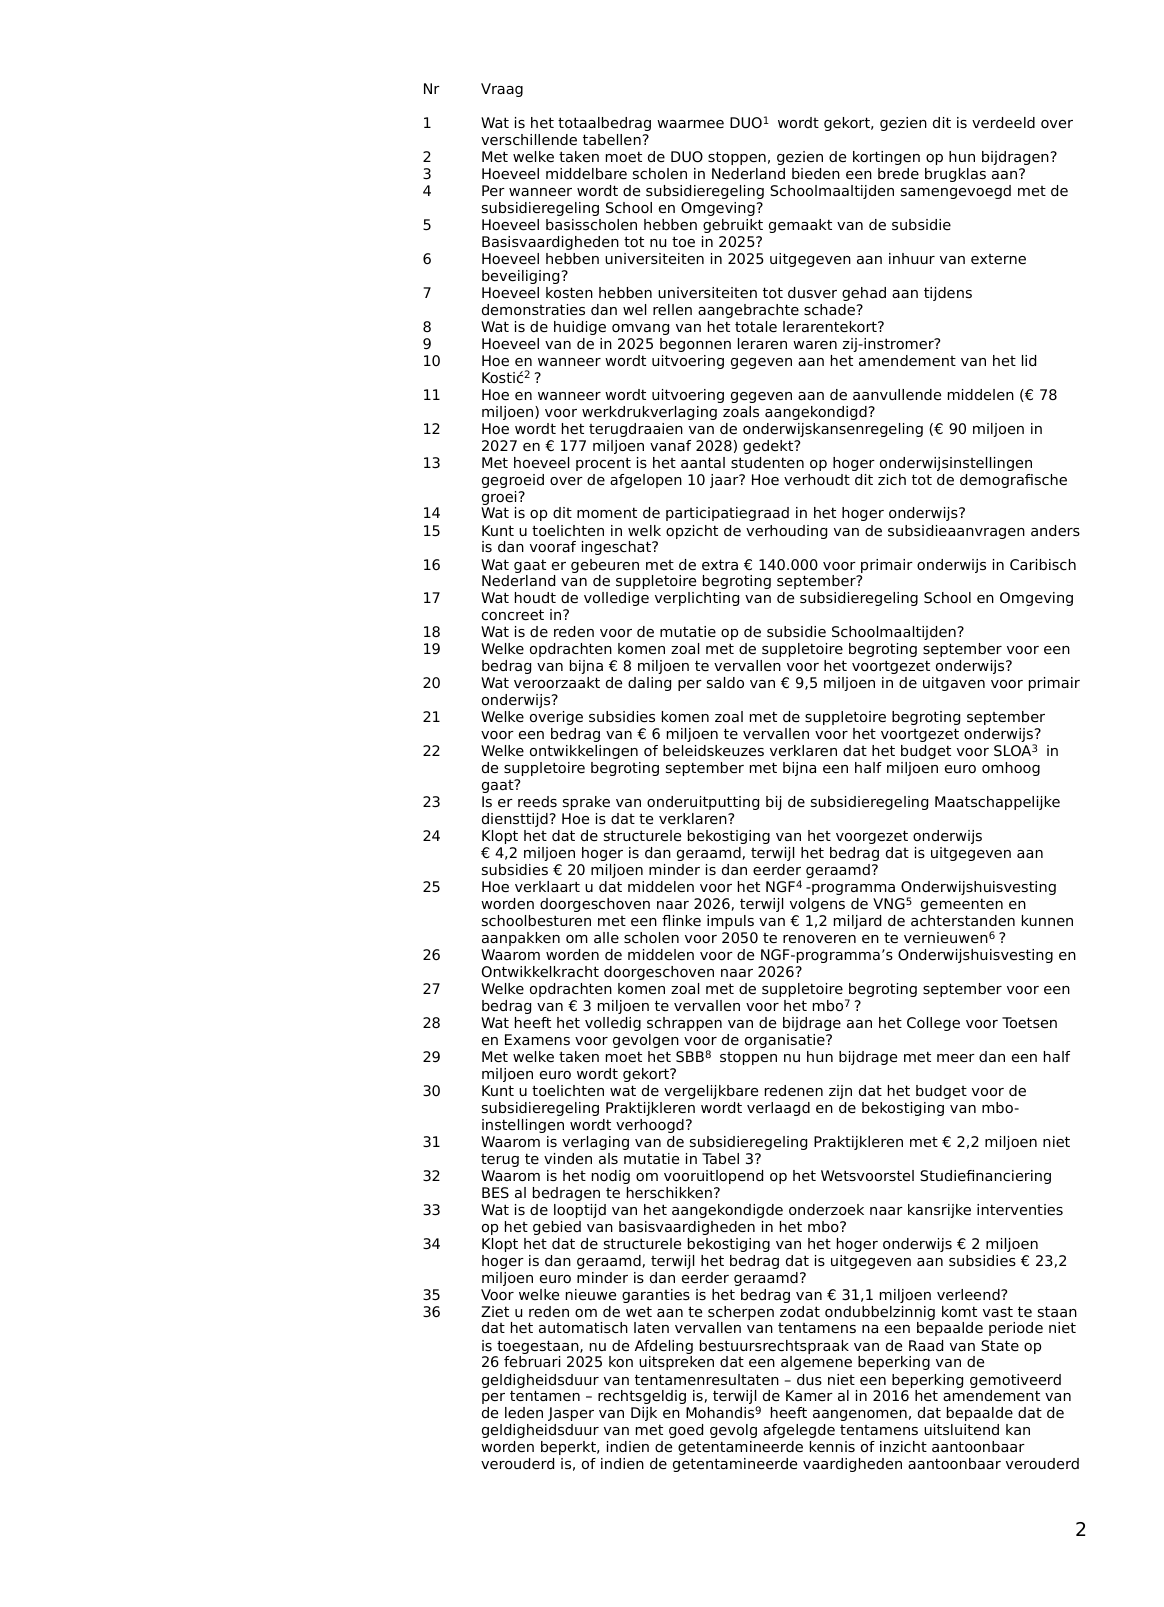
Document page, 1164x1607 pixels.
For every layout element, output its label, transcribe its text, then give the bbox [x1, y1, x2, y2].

table_cell Waarom is het nodig om vooruitlopend op het Wetsvoorstel Studiefinanciering BES al bedragen te herschikken? [475, 1168, 1087, 1202]
table_cell 8 [422, 319, 475, 336]
table_cell Is er reeds sprake van onderuitputting bij de subsidieregeling Maatschappelijke diensttijd? Hoe is dat te verklaren? [475, 794, 1087, 828]
table_cell 15 [422, 523, 475, 556]
table_cell Wat is op dit moment de participatiegraad in het hoger onderwijs? [475, 505, 1087, 522]
table_cell 19 [422, 641, 475, 675]
table_cell Wat gaat er gebeuren met de extra € 140.000 voor primair onderwijs in Caribisch Nederland van de suppletoire begroting september? [475, 556, 1087, 590]
table_cell Wat is de huidige omvang van het totale lerarentekort? [475, 319, 1087, 336]
table_cell 11 [422, 387, 475, 421]
table_cell Waarom is verlaging van de subsidieregeling Praktijkleren met € 2,2 miljoen niet terug te vinden als mutatie in Tabel 3? [475, 1134, 1087, 1168]
table_cell 14 [422, 505, 475, 522]
table_header Vraag [475, 81, 1087, 98]
table_cell 5 [422, 217, 475, 251]
table_cell 18 [422, 624, 475, 641]
table_cell 1 [422, 115, 475, 149]
table_cell 6 [422, 251, 475, 285]
table_cell 2 [422, 149, 475, 166]
table_cell 21 [422, 709, 475, 743]
table_cell 9 [422, 336, 475, 353]
table_cell Hoe wordt het terugdraaien van de onderwijskansenregeling (€ 90 miljoen in 2027 en € 177 miljoen vanaf 2028) gedekt? [475, 421, 1087, 454]
table_cell 30 [422, 1083, 475, 1134]
table_cell Wat heeft het volledig schrappen van de bijdrage aan het College voor Toetsen en Examens voor gevolgen voor de organisatie? [475, 1015, 1087, 1049]
table_cell Welke overige subsidies komen zoal met de suppletoire begroting september voor een bedrag van € 6 miljoen te vervallen voor het voortgezet onderwijs? [475, 709, 1087, 743]
table_cell Hoe en wanneer wordt uitvoering gegeven aan de aanvullende middelen (€ 78 miljoen) voor werkdrukverlaging zoals aangekondigd? [475, 387, 1087, 421]
table_cell Hoeveel hebben universiteiten in 2025 uitgegeven aan inhuur van externe beveiliging? [475, 251, 1087, 285]
table_cell Ziet u reden om de wet aan te scherpen zodat ondubbelzinnig komt vast te staan dat het automatisch laten vervallen van tentamens na een bepaalde periode niet is toegestaan, nu de Afdeling bestuursrechtspraak van de Raad van State op 26 februari 2025 kon uitspreken dat een algemene beperking van de geldigheidsduur van tentamenresultaten – dus niet een beperking gemotiveerd per tentamen – rechtsgeldig is, terwijl de Kamer al in 2016 het amendement van de leden Jasper van Dijk en Mohandis9 heeft aangenomen, dat bepaalde dat de geldigheidsduur van met goed gevolg afgelegde tentamens uitsluitend kan worden beperkt, indien de getentamineerde kennis of inzicht aantoonbaar verouderd is, of indien de getentamineerde vaardigheden aantoonbaar verouderd [475, 1304, 1087, 1473]
table_cell Met welke taken moet het SBB8 stoppen nu hun bijdrage met meer dan een half miljoen euro wordt gekort? [475, 1049, 1087, 1083]
table_cell 32 [422, 1168, 475, 1202]
table_cell 23 [422, 794, 475, 828]
table_cell 3 [422, 166, 475, 183]
table_cell Kunt u toelichten wat de vergelijkbare redenen zijn dat het budget voor de subsidieregeling Praktijkleren wordt verlaagd en de bekostiging van mbo-instellingen wordt verhoogd? [475, 1083, 1087, 1134]
table_cell 12 [422, 421, 475, 454]
table_cell 31 [422, 1134, 475, 1168]
table_cell [422, 98, 475, 115]
table_cell Per wanneer wordt de subsidieregeling Schoolmaaltijden samengevoegd met de subsidieregeling School en Omgeving? [475, 183, 1087, 217]
table_cell Met welke taken moet de DUO stoppen, gezien de kortingen op hun bijdragen? [475, 149, 1087, 166]
table_cell 22 [422, 743, 475, 794]
table_cell Klopt het dat de structurele bekostiging van het hoger onderwijs € 2 miljoen hoger is dan geraamd, terwijl het bedrag dat is uitgegeven aan subsidies € 23,2 miljoen euro minder is dan eerder geraamd? [475, 1236, 1087, 1286]
table_cell Welke opdrachten komen zoal met de suppletoire begroting september voor een bedrag van bijna € 8 miljoen te vervallen voor het voortgezet onderwijs? [475, 641, 1087, 675]
table_cell Wat veroorzaakt de daling per saldo van € 9,5 miljoen in de uitgaven voor primair onderwijs? [475, 675, 1087, 709]
table_cell 26 [422, 947, 475, 981]
table_cell 13 [422, 455, 475, 505]
table_cell 20 [422, 675, 475, 709]
table_cell 36 [422, 1304, 475, 1473]
table_cell Voor welke nieuwe garanties is het bedrag van € 31,1 miljoen verleend? [475, 1286, 1087, 1303]
table_cell Hoeveel van de in 2025 begonnen leraren waren zij-instromer? [475, 336, 1087, 353]
table_cell Wat is de looptijd van het aangekondigde onderzoek naar kansrijke interventies op het gebied van basisvaardigheden in het mbo? [475, 1202, 1087, 1236]
table_cell 10 [422, 353, 475, 387]
table_cell Welke ontwikkelingen of beleidskeuzes verklaren dat het budget voor SLOA3 in de suppletoire begroting september met bijna een half miljoen euro omhoog gaat? [475, 743, 1087, 794]
table_cell Klopt het dat de structurele bekostiging van het voorgezet onderwijs € 4,2 miljoen hoger is dan geraamd, terwijl het bedrag dat is uitgegeven aan subsidies € 20 miljoen minder is dan eerder geraamd? [475, 828, 1087, 879]
table_cell Wat houdt de volledige verplichting van de subsidieregeling School en Omgeving concreet in? [475, 590, 1087, 624]
table_cell [475, 98, 1087, 115]
table_cell 27 [422, 981, 475, 1015]
table_header Nr [422, 81, 475, 98]
table_cell Welke opdrachten komen zoal met de suppletoire begroting september voor een bedrag van € 3 miljoen te vervallen voor het mbo7? [475, 981, 1087, 1015]
table_cell Wat is het totaalbedrag waarmee DUO1 wordt gekort, gezien dit is verdeeld over verschillende tabellen? [475, 115, 1087, 149]
table_cell 33 [422, 1202, 475, 1236]
table_cell 7 [422, 285, 475, 319]
table_cell Hoe en wanneer wordt uitvoering gegeven aan het amendement van het lid Kostić2? [475, 353, 1087, 387]
table_cell 24 [422, 828, 475, 879]
table_cell 35 [422, 1286, 475, 1303]
table_cell Hoe verklaart u dat middelen voor het NGF4-programma Onderwijshuisvesting worden doorgeschoven naar 2026, terwijl volgens de VNG5 gemeenten en schoolbesturen met een flinke impuls van € 1,2 miljard de achterstanden kunnen aanpakken om alle scholen voor 2050 te renoveren en te vernieuwen6? [475, 879, 1087, 947]
table_cell 17 [422, 590, 475, 624]
table_cell Met hoeveel procent is het aantal studenten op hoger onderwijsinstellingen gegroeid over de afgelopen 10 jaar? Hoe verhoudt dit zich tot de demografische groei? [475, 455, 1087, 505]
table_cell 16 [422, 556, 475, 590]
table_cell 29 [422, 1049, 475, 1083]
table_cell Wat is de reden voor de mutatie op de subsidie Schoolmaaltijden? [475, 624, 1087, 641]
table_cell 25 [422, 879, 475, 947]
table_cell Kunt u toelichten in welk opzicht de verhouding van de subsidieaanvragen anders is dan vooraf ingeschat? [475, 523, 1087, 556]
table_cell 4 [422, 183, 475, 217]
table_cell Hoeveel basisscholen hebben gebruikt gemaakt van de subsidie Basisvaardigheden tot nu toe in 2025? [475, 217, 1087, 251]
table_cell Waarom worden de middelen voor de NGF-programma’s Onderwijshuisvesting en Ontwikkelkracht doorgeschoven naar 2026? [475, 947, 1087, 981]
table_cell Hoeveel middelbare scholen in Nederland bieden een brede brugklas aan? [475, 166, 1087, 183]
table_cell Hoeveel kosten hebben universiteiten tot dusver gehad aan tijdens demonstraties dan wel rellen aangebrachte schade? [475, 285, 1087, 319]
table_cell 34 [422, 1236, 475, 1286]
table_cell 28 [422, 1015, 475, 1049]
